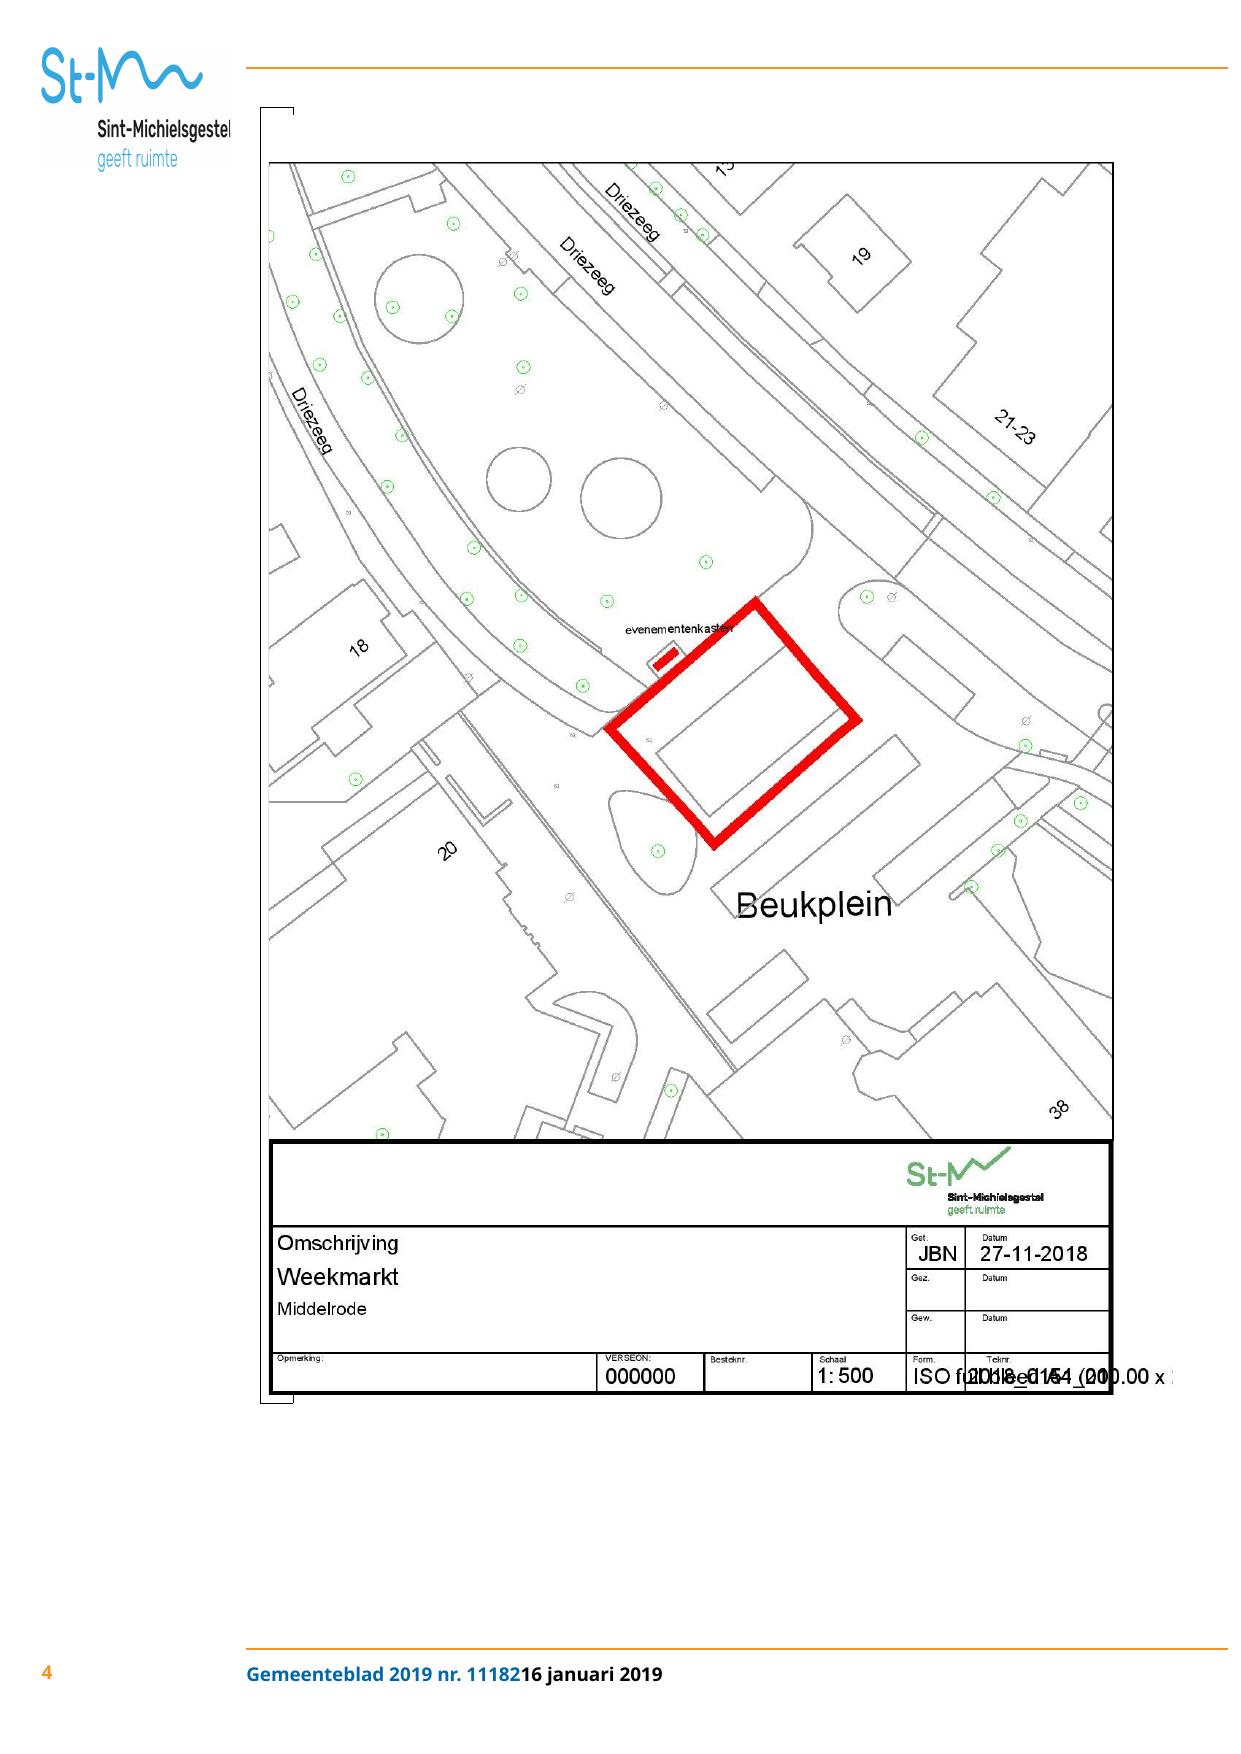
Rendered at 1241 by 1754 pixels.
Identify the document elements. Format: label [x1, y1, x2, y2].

picture [268, 115, 1173, 1395]
picture [41, 47, 231, 172]
